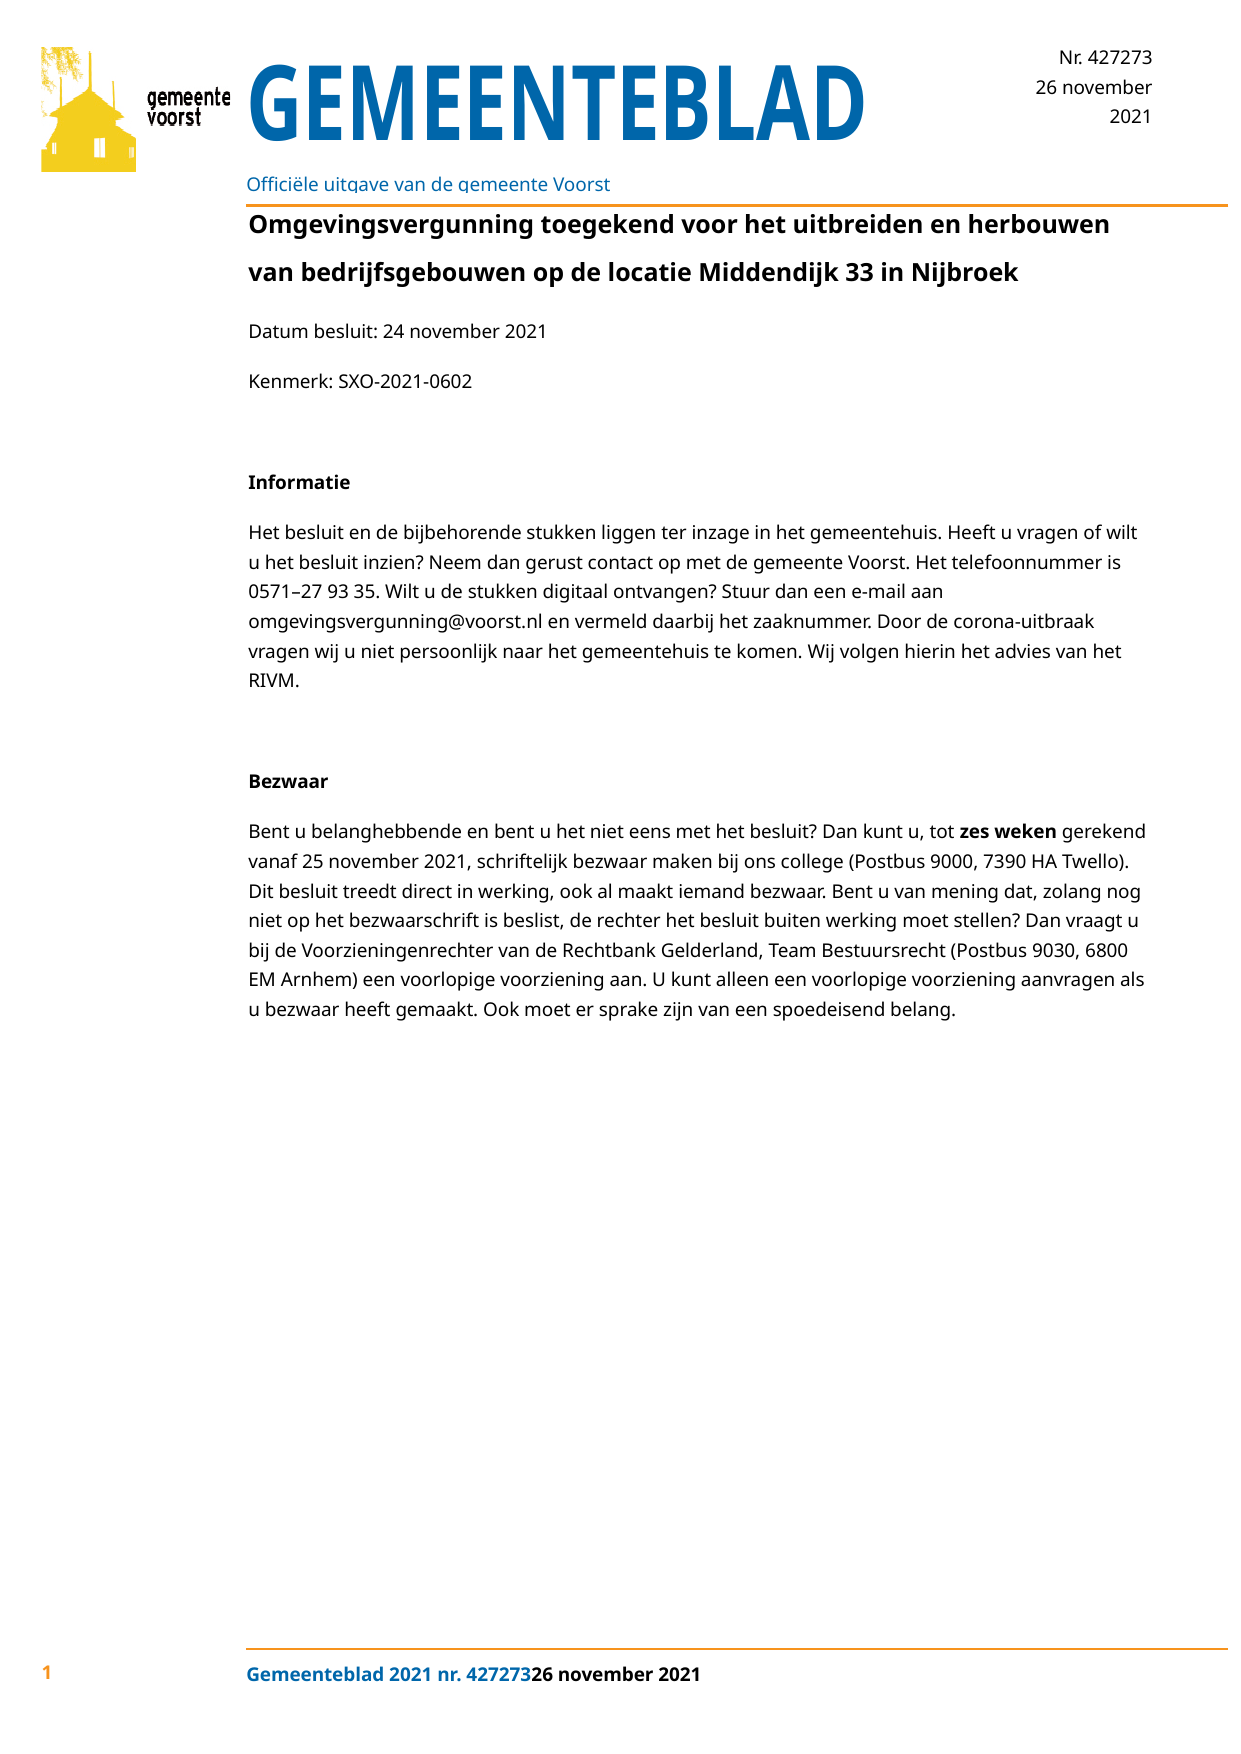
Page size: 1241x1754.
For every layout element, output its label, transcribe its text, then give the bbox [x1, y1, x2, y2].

text Datum besluit: 24 november 2021 [248, 318, 1152, 344]
text Bezwaar [248, 768, 1152, 794]
text Bent u belanghebbende en bent u het niet eens met het besluit? Dan kunt u, tot zes weken gerekend vanaf 25 november 2021, schriftelijk bezwaar maken bij ons college (Postbus 9000, 7390 HA Twello). Dit besluit treedt direct in werking, ook al maakt iemand bezwaar. Bent u van mening dat, zolang nog niet op het bezwaarschrift is beslist, de rechter het besluit buiten werking moet stellen? Dan vraagt u bij de Voorzieningenrechter van de Rechtbank Gelderland, Team Bestuursrecht (Postbus 9030, 6800 EM Arnhem) een voorlopige voorziening aan. U kunt alleen een voorlopige voorziening aanvragen als u bezwaar heeft gemaakt. Ook moet er sprake zijn van een spoedeisend belang. [248, 819, 1152, 1022]
text Informatie [248, 469, 1152, 495]
text Het besluit en de bijbehorende stukken liggen ter inzage in het gemeentehuis. Heeft u vragen of wilt u het besluit inzien? Neem dan gerust contact op met de gemeente Voorst. Het telefoonnummer is 0571–27 93 35. Wilt u de stukken digitaal ontvangen? Stuur dan een e-mail aan omgevingsvergunning@voorst.nl en vermeld daarbij het zaaknummer. Door de corona-uitbraak vragen wij u niet persoonlijk naar het gemeentehuis te komen. Wij volgen hierin het advies van het RIVM. [248, 519, 1152, 693]
text Omgevingsvergunning toegekend voor het uitbreiden en herbouwen van bedrijfsgebouwen op de locatie Middendijk 33 in Nijbroek [248, 207, 1152, 288]
picture [41, 47, 231, 172]
text Kenmerk: SXO-2021-0602 [248, 368, 1152, 394]
